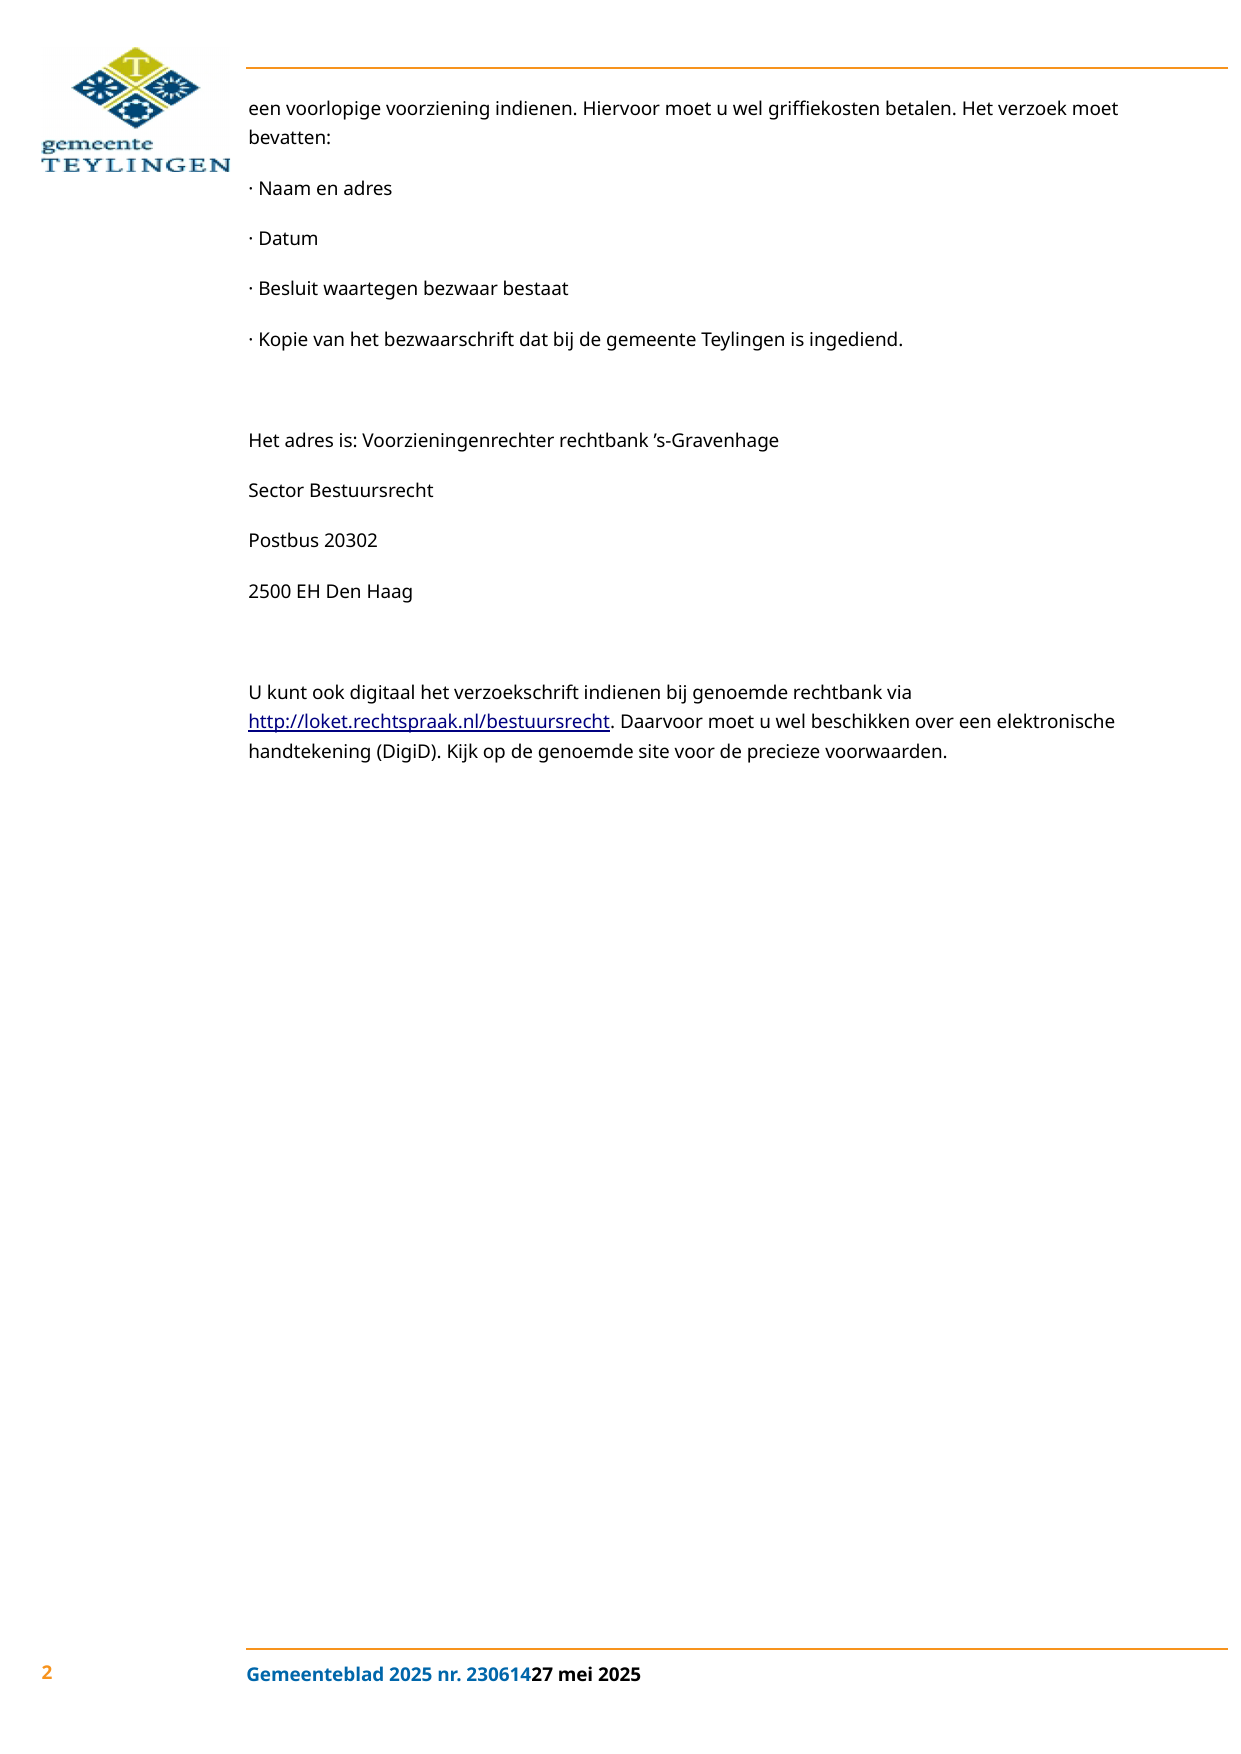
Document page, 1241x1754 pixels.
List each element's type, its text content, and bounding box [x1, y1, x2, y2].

text · Datum [248, 225, 1152, 251]
text Sector Bestuursrecht [248, 477, 1152, 503]
text U kunt ook digitaal het verzoekschrift indienen bij genoemde rechtbank via http://loket.rechtspraak.nl/bestuursrecht. Daarvoor moet u wel beschikken over een elektronische handtekening (DigiD). Kijk op de genoemde site voor de precieze voorwaarden. [248, 679, 1152, 764]
text Het adres is: Voorzieningenrechter rechtbank ’s-Gravenhage [248, 427, 1152, 453]
text Postbus 20302 [248, 528, 1152, 553]
text 2500 EH Den Haag [248, 578, 1152, 604]
picture [41, 47, 231, 172]
text een voorlopige voorziening indienen. Hiervoor moet u wel griffiekosten betalen. Het verzoek moet bevatten: [248, 95, 1152, 150]
text · Besluit waartegen bezwaar bestaat [248, 276, 1152, 301]
text · Kopie van het bezwaarschrift dat bij de gemeente Teylingen is ingediend. [248, 326, 1152, 352]
text · Naam en adres [248, 175, 1152, 201]
